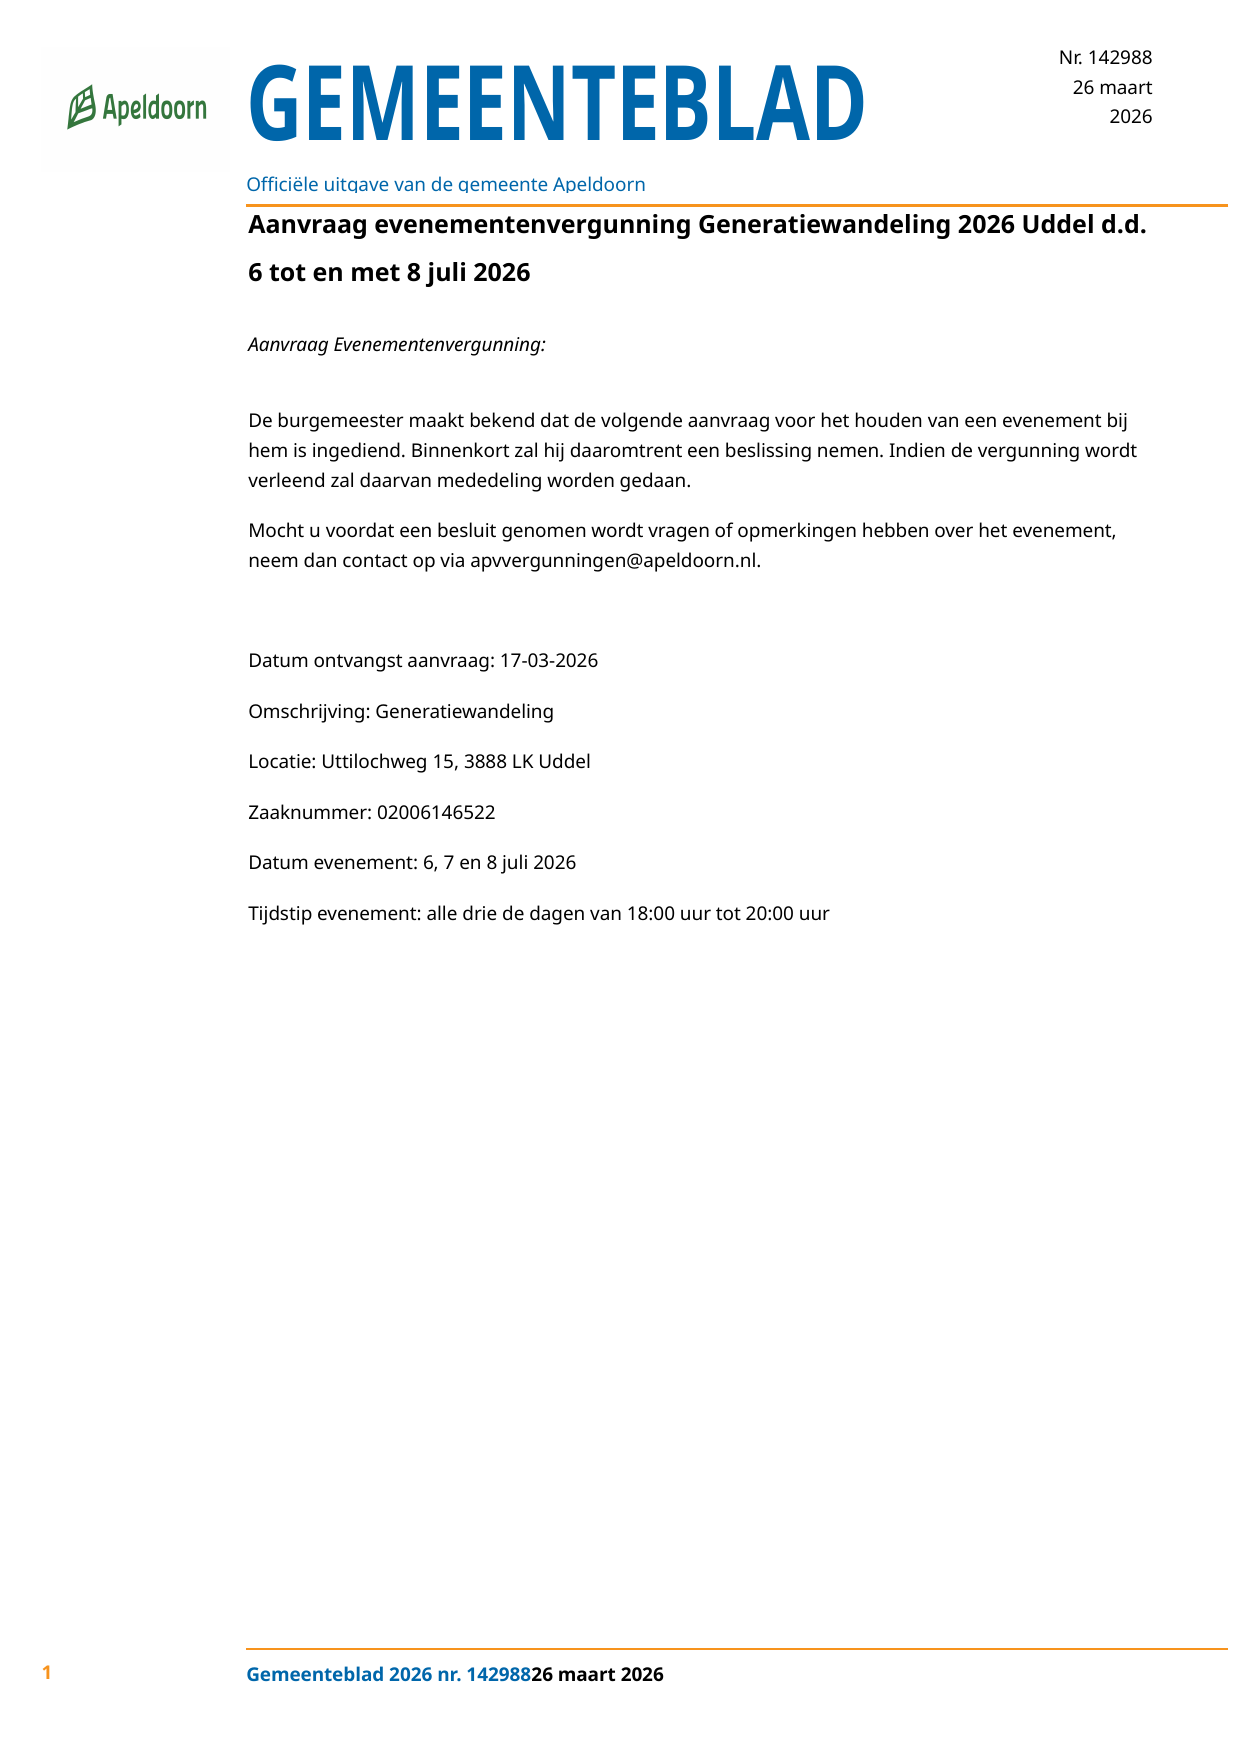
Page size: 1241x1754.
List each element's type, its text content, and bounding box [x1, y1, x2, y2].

text Tijdstip evenement: alle drie de dagen van 18:00 uur tot 20:00 uur [248, 900, 1152, 925]
text Datum evenement: 6, 7 en 8 juli 2026 [248, 849, 1152, 875]
text Mocht u voordat een besluit genomen wordt vragen of opmerkingen hebben over het evenement, neem dan contact op via apvvergunningen@apeldoorn.nl. [248, 517, 1152, 572]
text De burgemeester maakt bekend dat de volgende aanvraag voor het houden van een evenement bij hem is ingediend. Binnenkort zal hij daaromtrent een beslissing nemen. Indien de vergunning wordt verleend zal daarvan mededeling worden gedaan. [248, 408, 1152, 492]
text Datum ontvangst aanvraag: 17-03-2026 [248, 648, 1152, 673]
text Omschrijving: Generatiewandeling [248, 698, 1152, 724]
picture [41, 47, 231, 172]
text Zaaknummer: 02006146522 [248, 799, 1152, 824]
text Locatie: Uttilochweg 15, 3888 LK Uddel [248, 748, 1152, 774]
text Aanvraag Evenementenvergunning: [248, 331, 1152, 357]
text Aanvraag evenementenvergunning Generatiewandeling 2026 Uddel d.d. 6 tot en met 8 juli 2026 [248, 207, 1152, 288]
